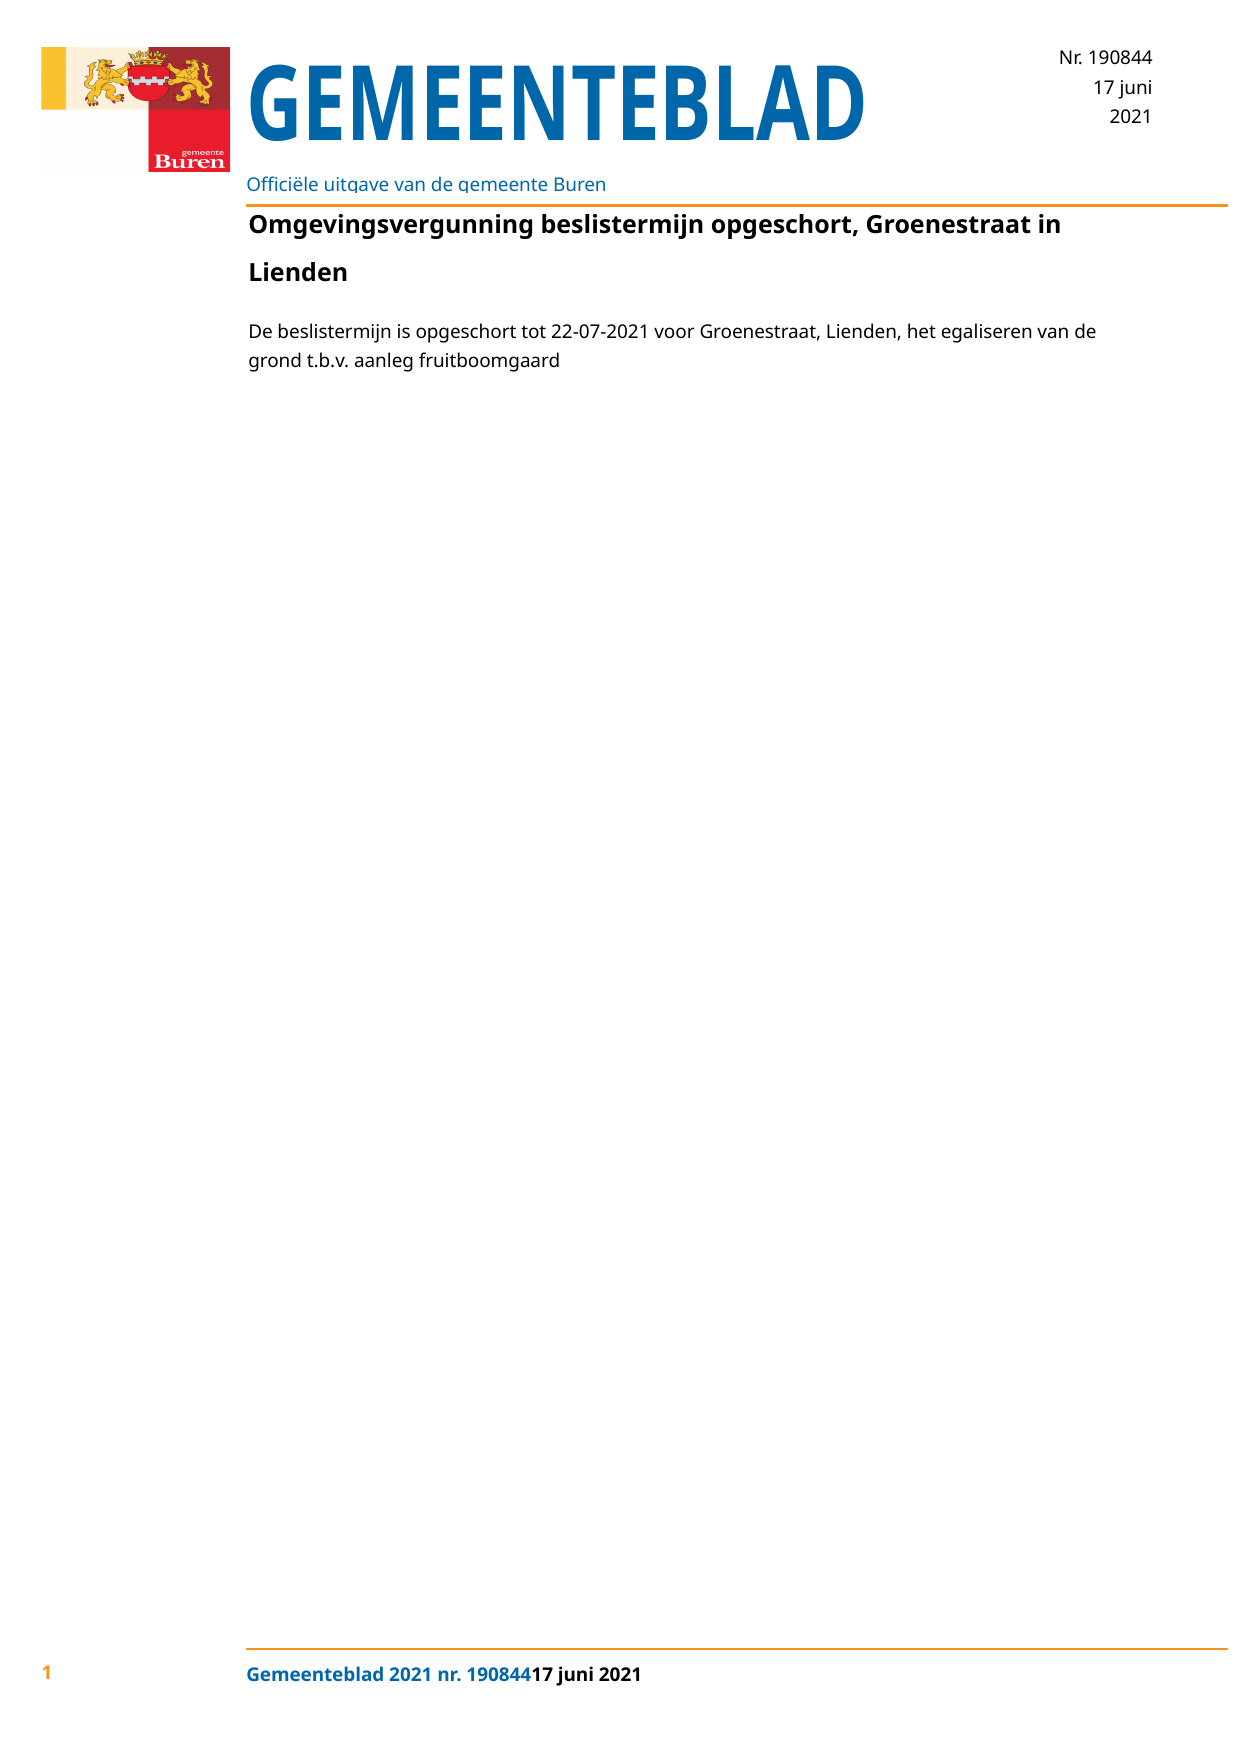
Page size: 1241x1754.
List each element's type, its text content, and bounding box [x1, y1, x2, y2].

text Omgevingsvergunning beslistermijn opgeschort, Groenestraat in Lienden [248, 207, 1152, 288]
text De beslistermijn is opgeschort tot 22-07-2021 voor Groenestraat, Lienden, het egaliseren van de grond t.b.v. aanleg fruitboomgaard [248, 318, 1152, 373]
picture [41, 47, 231, 172]
